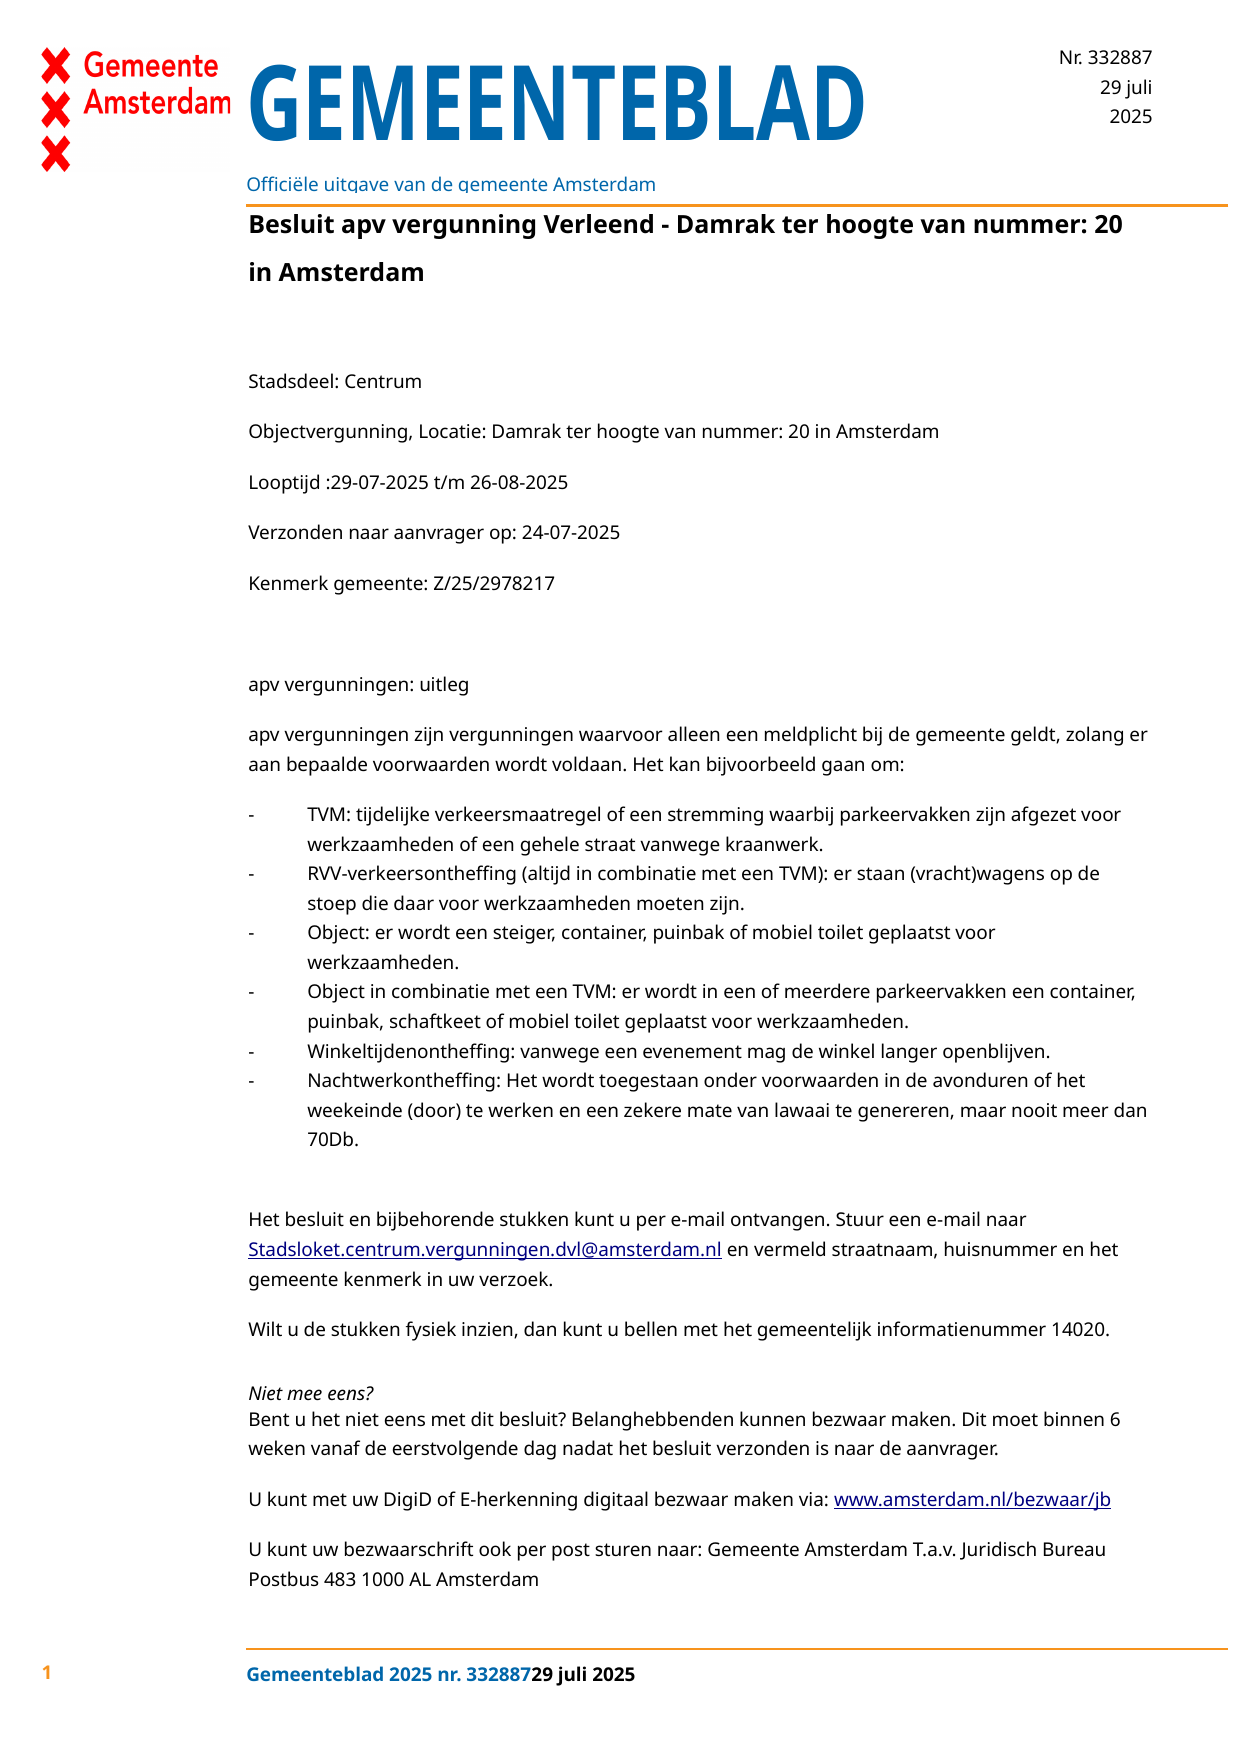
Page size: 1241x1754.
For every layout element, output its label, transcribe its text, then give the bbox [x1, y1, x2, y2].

text Verzonden naar aanvrager op: 24-07-2025 [248, 519, 1152, 545]
picture [41, 47, 231, 172]
text apv vergunningen: uitleg [248, 671, 1152, 697]
text U kunt met uw DigiD of E-herkenning digitaal bezwaar maken via: www.amsterdam.nl/bezwaar/jb [248, 1486, 1152, 1512]
list Winkeltijdenontheffing: vanwege een evenement mag de winkel langer openblijven. [248, 1038, 1152, 1064]
text apv vergunningen zijn vergunningen waarvoor alleen een meldplicht bij de gemeente geldt, zolang er aan bepaalde voorwaarden wordt voldaan. Het kan bijvoorbeeld gaan om: [248, 721, 1152, 777]
text Het besluit en bijbehorende stukken kunt u per e-mail ontvangen. Stuur een e-mail naar Stadsloket.centrum.vergunningen.dvl@amsterdam.nl en vermeld straatnaam, huisnummer en het gemeente kenmerk in uw verzoek. [248, 1207, 1152, 1292]
text Objectvergunning, Locatie: Damrak ter hoogte van nummer: 20 in Amsterdam [248, 419, 1152, 444]
list Object in combinatie met een TVM: er wordt in een of meerdere parkeervakken een container, puinbak, schaftkeet of mobiel toilet geplaatst voor werkzaamheden. [248, 979, 1152, 1034]
text Besluit apv vergunning Verleend - Damrak ter hoogte van nummer: 20 in Amsterdam [248, 207, 1152, 288]
text Bent u het niet eens met dit besluit? Belanghebbenden kunnen bezwaar maken. Dit moet binnen 6 weken vanaf de eerstvolgende dag nadat het besluit verzonden is naar de aanvrager. [248, 1406, 1152, 1461]
text Wilt u de stukken fysiek inzien, dan kunt u bellen met het gemeentelijk informatienummer 14020. [248, 1316, 1152, 1342]
text Kenmerk gemeente: Z/25/2978217 [248, 570, 1152, 596]
text Looptijd :29-07-2025 t/m 26-08-2025 [248, 469, 1152, 495]
text U kunt uw bezwaarschrift ook per post sturen naar: Gemeente Amsterdam T.a.v. Juridisch Bureau Postbus 483 1000 AL Amsterdam [248, 1536, 1152, 1592]
list Object: er wordt een steiger, container, puinbak of mobiel toilet geplaatst voor werkzaamheden. [248, 919, 1152, 975]
list Nachtwerkontheffing: Het wordt toegestaan onder voorwaarden in de avonduren of het weekeinde (door) te werken en een zekere mate van lawaai te genereren, maar nooit meer dan 70Db. [248, 1067, 1152, 1152]
text Stadsdeel: Centrum [248, 368, 1152, 394]
list RVV-verkeersontheffing (altijd in combinatie met een TVM): er staan (vracht)wagens op de stoep die daar voor werkzaamheden moeten zijn. [248, 860, 1152, 916]
list TVM: tijdelijke verkeersmaatregel of een stremming waarbij parkeervakken zijn afgezet voor werkzaamheden of een gehele straat vanwege kraanwerk. [248, 801, 1152, 857]
text Niet mee eens? [248, 1380, 1152, 1406]
